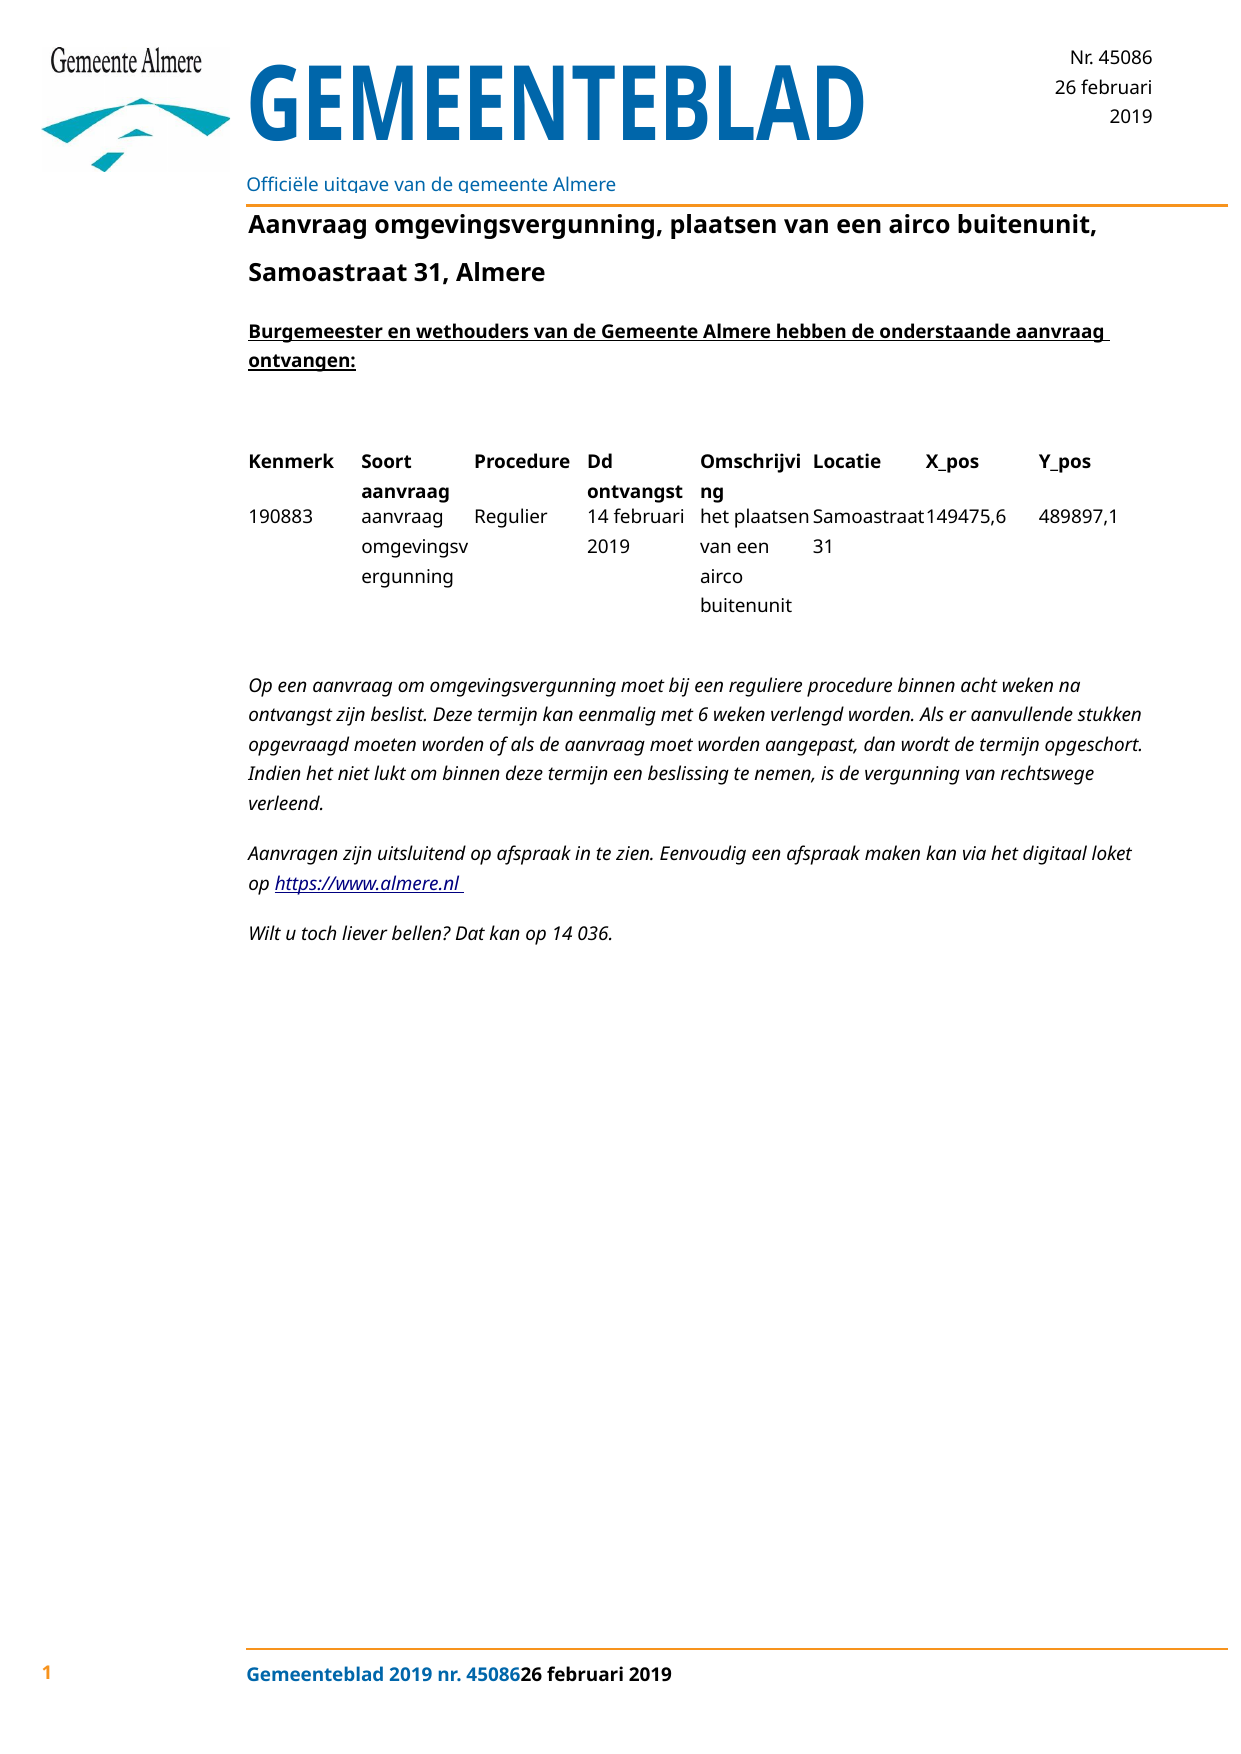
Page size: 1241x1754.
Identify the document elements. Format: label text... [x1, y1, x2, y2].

table_cell 190883 [248, 504, 361, 618]
table_header Soort aanvraag [361, 449, 474, 504]
table_header Omschrijving [700, 449, 813, 504]
table_header Dd ontvangst [587, 449, 700, 504]
table_cell aanvraag omgevingsvergunning [361, 504, 474, 618]
table_header X_pos [926, 449, 1038, 504]
table_cell Regulier [474, 504, 587, 618]
text Burgemeester en wethouders van de Gemeente Almere hebben de onderstaande aanvraag ontvangen: [248, 318, 1152, 373]
table_header Kenmerk [248, 449, 361, 504]
picture [41, 47, 231, 172]
text Aanvraag omgevingsvergunning, plaatsen van een airco buitenunit, Samoastraat 31, Almere [248, 207, 1152, 288]
text Op een aanvraag om omgevingsvergunning moet bij een reguliere procedure binnen acht weken na ontvangst zijn beslist. Deze termijn kan eenmalig met 6 weken verlengd worden. Als er aanvullende stukken opgevraagd moeten worden of als de aanvraag moet worden aangepast, dan wordt de termijn opgeschort. Indien het niet lukt om binnen deze termijn een beslissing te nemen, is de vergunning van rechtswege verleend. [248, 672, 1152, 816]
table_cell 489897,1 [1039, 504, 1152, 618]
table_cell 14 februari 2019 [587, 504, 700, 618]
table_header Y_pos [1039, 449, 1152, 504]
table_cell 149475,6 [926, 504, 1038, 618]
table_cell Samoastraat 31 [813, 504, 926, 618]
table_header Procedure [474, 449, 587, 504]
text Aanvragen zijn uitsluitend op afspraak in te zien. Eenvoudig een afspraak maken kan via het digitaal loket op https://www.almere.nl [248, 841, 1152, 896]
table_cell het plaatsen van een airco buitenunit [700, 504, 813, 618]
table_header Locatie [813, 449, 926, 504]
text Wilt u toch liever bellen? Dat kan op 14 036. [248, 921, 1152, 946]
